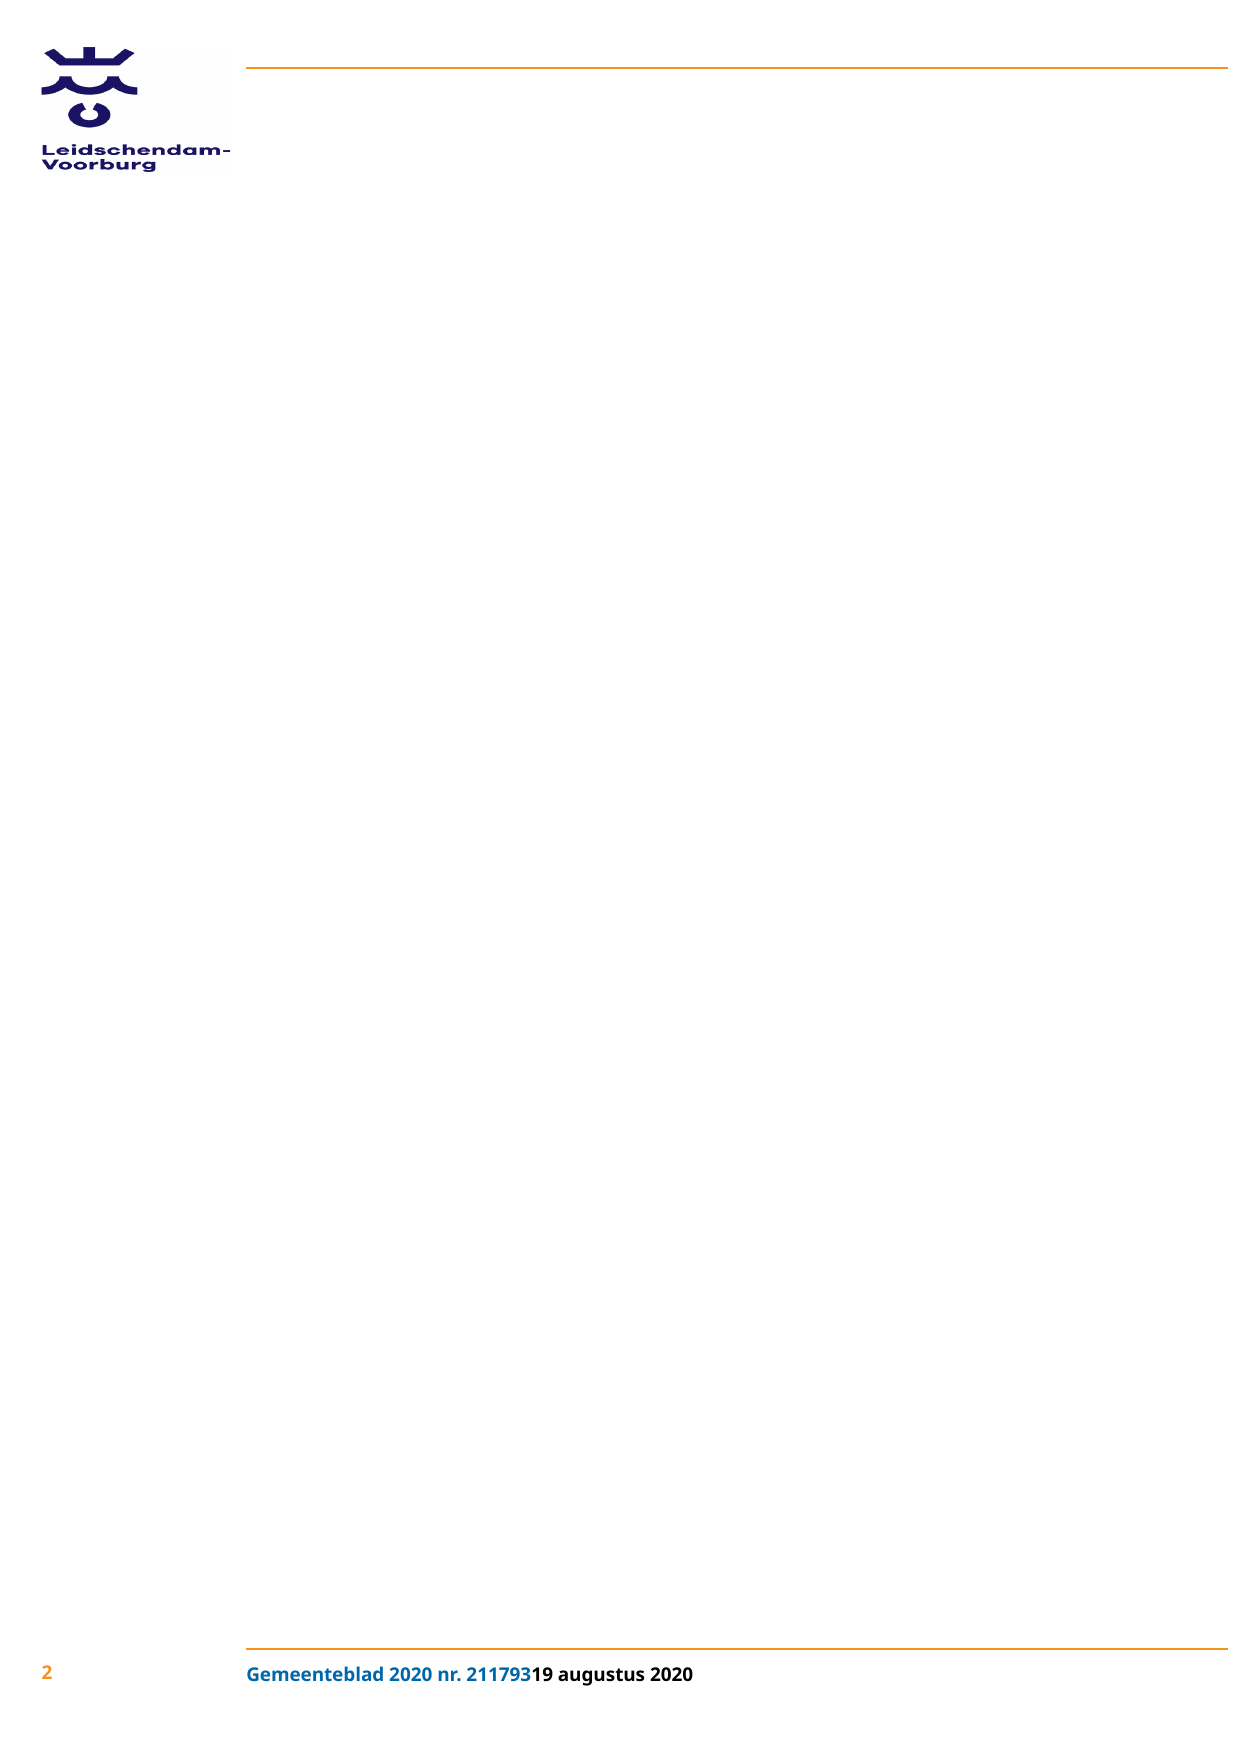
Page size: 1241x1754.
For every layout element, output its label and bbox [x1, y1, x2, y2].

picture [41, 47, 231, 172]
